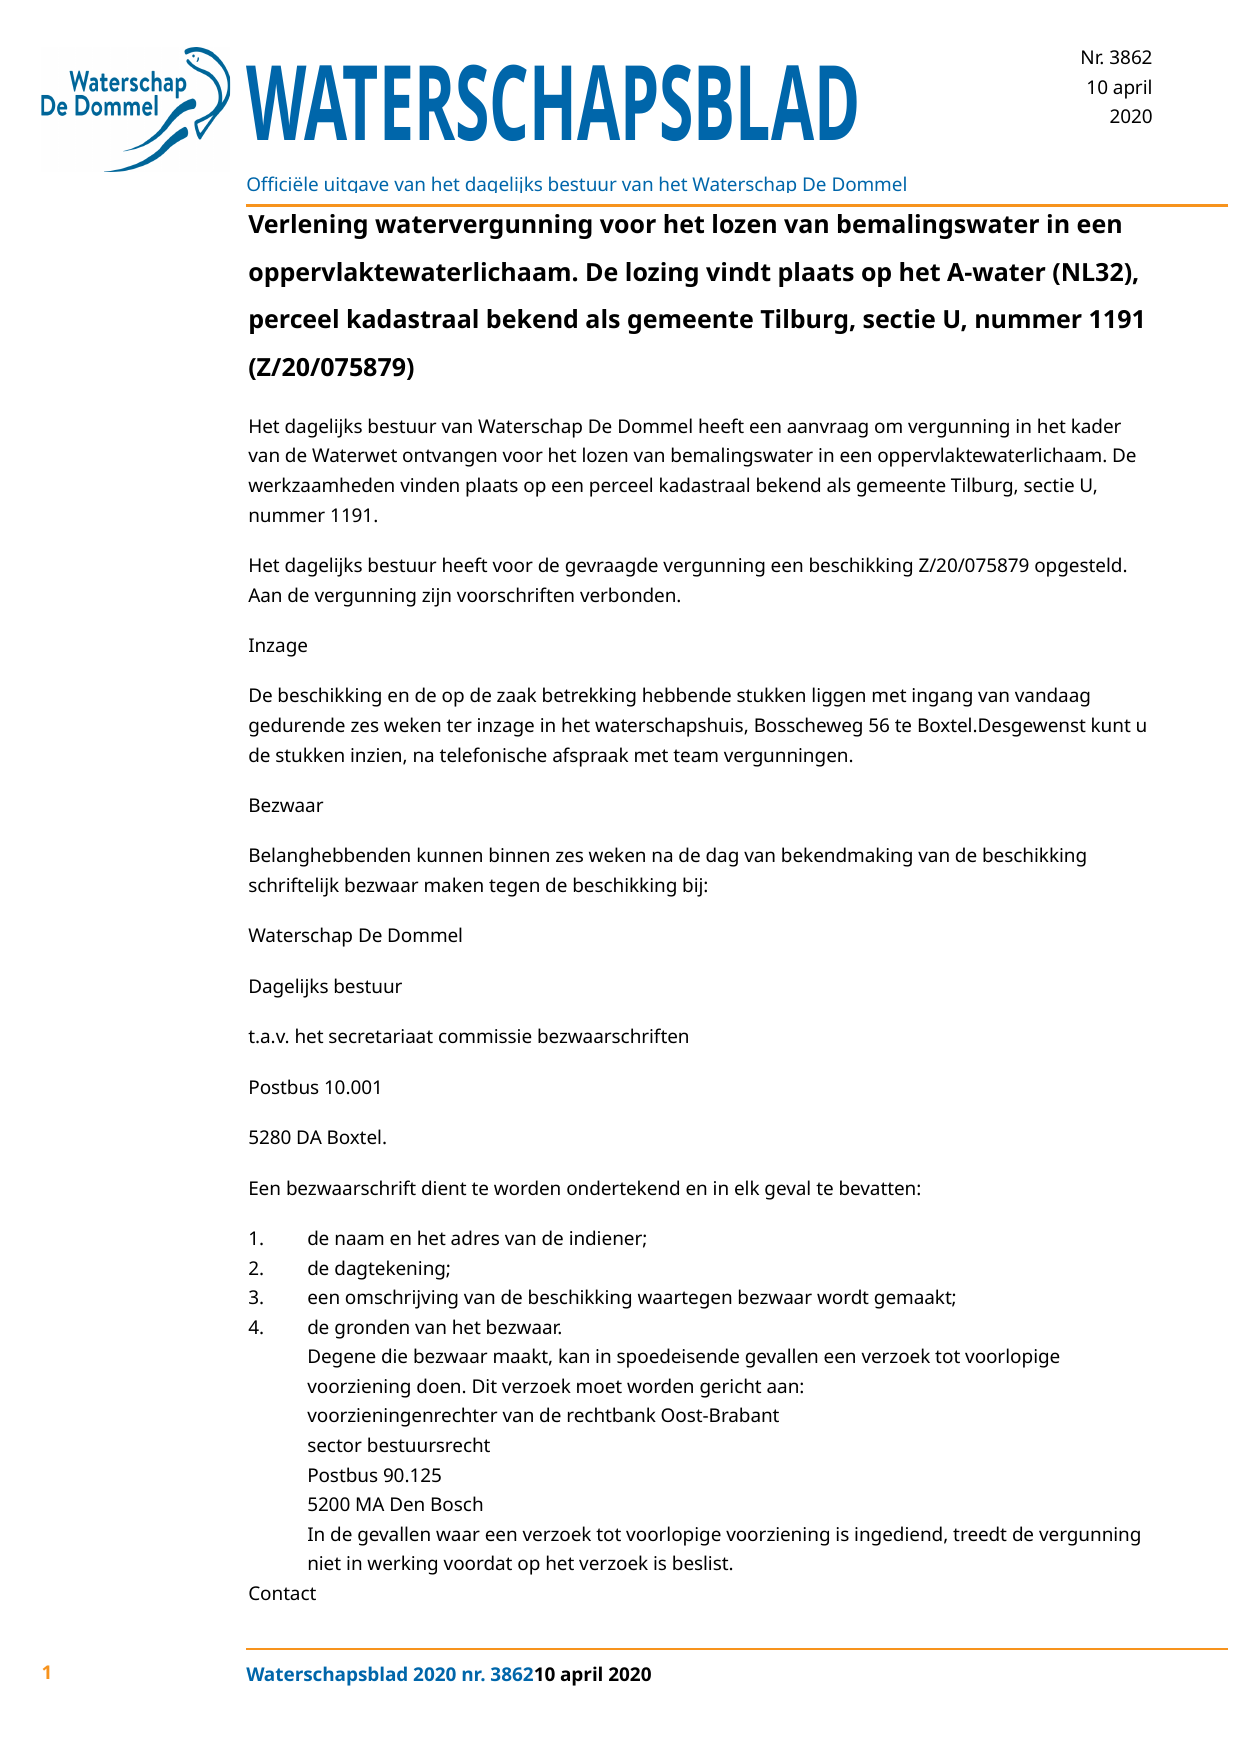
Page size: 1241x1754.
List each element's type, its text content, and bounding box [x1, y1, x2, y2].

list voorzieningenrechter van de rechtbank Oost-Brabant [248, 1403, 1152, 1428]
picture [41, 47, 231, 172]
picture [204, 47, 231, 76]
text Contact [248, 1580, 1152, 1606]
text Bezwaar [248, 792, 1152, 818]
text Een bezwaarschrift dient te worden ondertekend en in elk geval te bevatten: [248, 1175, 1152, 1201]
text De beschikking en de op de zaak betrekking hebbende stukken liggen met ingang van vandaag gedurende zes weken ter inzage in het waterschapshuis, Bosscheweg 56 te Boxtel.Desgewenst kunt u de stukken inzien, na telefonische afspraak met team vergunningen. [248, 683, 1152, 768]
list Degene die bezwaar maakt, kan in spoedeisende gevallen een verzoek tot voorlopige voorziening doen. Dit verzoek moet worden gericht aan: [248, 1343, 1152, 1399]
list 5200 MA Den Bosch [248, 1491, 1152, 1517]
list Postbus 90.125 [248, 1462, 1152, 1488]
list sector bestuursrecht [248, 1432, 1152, 1458]
text Belanghebbenden kunnen binnen zes weken na de dag van bekendmaking van de beschikking schriftelijk bezwaar maken tegen de beschikking bij: [248, 843, 1152, 898]
list In de gevallen waar een verzoek tot voorlopige voorziening is ingediend, treedt de vergunning niet in werking voordat op het verzoek is beslist. [248, 1521, 1152, 1576]
text Verlening watervergunning voor het lozen van bemalingswater in een oppervlaktewaterlichaam. De lozing vindt plaats op het A-water (NL32), perceel kadastraal bekend als gemeente Tilburg, sectie U, nummer 1191 (Z/20/075879) [248, 207, 1152, 384]
list een omschrijving van de beschikking waartegen bezwaar wordt gemaakt; [248, 1284, 1152, 1310]
list de naam en het adres van de indiener; [248, 1225, 1152, 1251]
picture [198, 118, 210, 131]
text Het dagelijks bestuur heeft voor de gevraagde vergunning een beschikking Z/20/075879 opgesteld. Aan de vergunning zijn voorschriften verbonden. [248, 552, 1152, 608]
text Het dagelijks bestuur van Waterschap De Dommel heeft een aanvraag om vergunning in het kader van de Waterwet ontvangen voor het lozen van bemalingswater in een oppervlaktewaterlichaam. De werkzaamheden vinden plaats op een perceel kadastraal bekend als gemeente Tilburg, sectie U, nummer 1191. [248, 413, 1152, 528]
list de dagtekening; [248, 1255, 1152, 1281]
text Dagelijks bestuur [248, 973, 1152, 999]
text 5280 DA Boxtel. [248, 1124, 1152, 1150]
text Waterschap De Dommel [248, 923, 1152, 948]
text t.a.v. het secretariaat commissie bezwaarschriften [248, 1023, 1152, 1049]
picture [45, 99, 51, 111]
text Postbus 10.001 [248, 1074, 1152, 1100]
list de gronden van het bezwaar. [248, 1314, 1152, 1340]
text Inzage [248, 632, 1152, 658]
